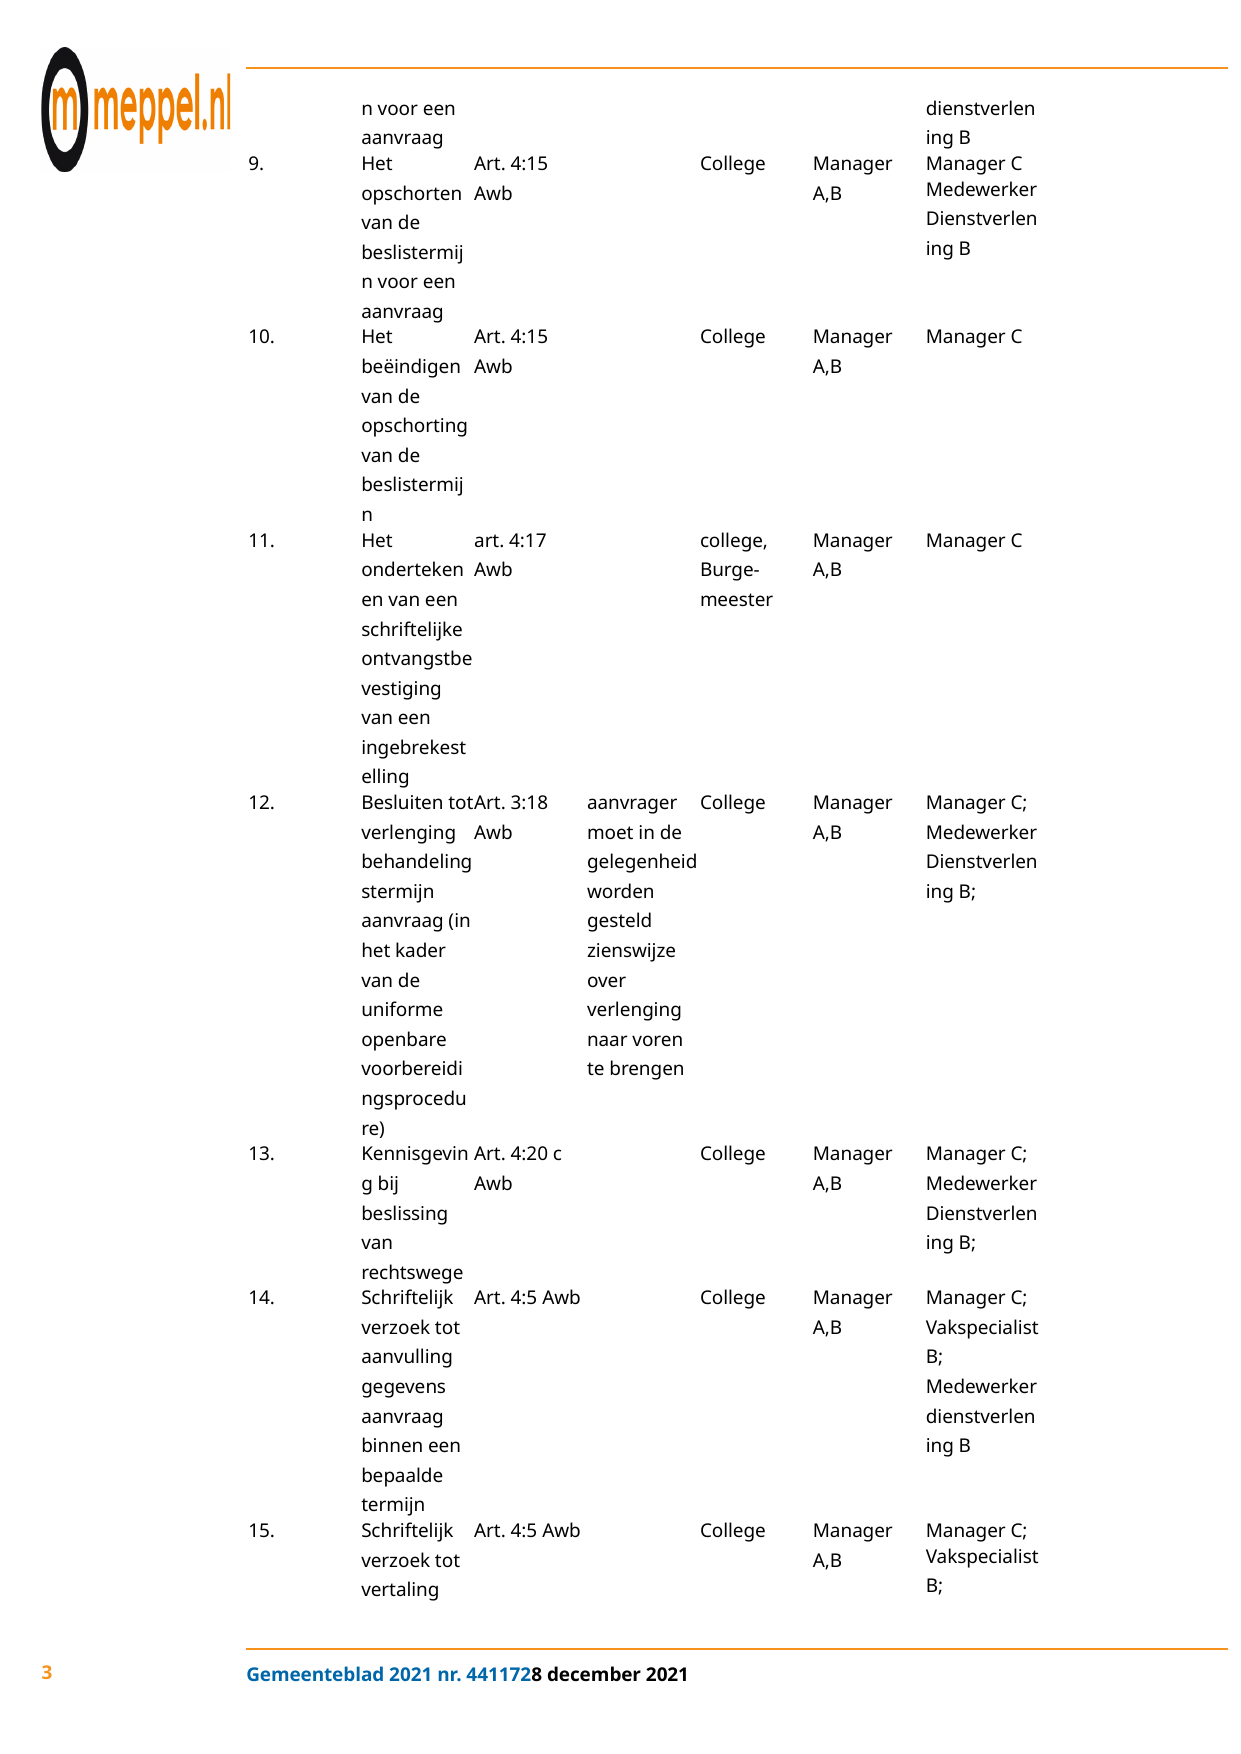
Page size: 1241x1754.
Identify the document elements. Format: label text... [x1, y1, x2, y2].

table_cell [587, 150, 700, 324]
table_cell 14. [248, 1285, 361, 1517]
table_cell [587, 95, 700, 150]
table_cell Manager C; [926, 1518, 1038, 1543]
table_cell [700, 95, 813, 150]
table_cell Art. 4:5 Awb [474, 1518, 587, 1602]
table_cell aanvrager moet in de gelegenheid worden gesteld zienswijze over verlenging naar voren te brengen [587, 789, 700, 1141]
table_cell Het opschorten van de beslistermijn voor een aanvraag [361, 150, 474, 324]
table_cell Manager A,B [813, 150, 926, 324]
table_cell Manager A,B [813, 1285, 926, 1517]
table_cell Art. 4:5 Awb [474, 1285, 587, 1517]
table_cell [587, 1518, 700, 1602]
table_cell Vakspecialist B; [926, 1543, 1038, 1602]
table_cell [587, 1141, 700, 1284]
table_cell Manager C [926, 527, 1038, 789]
table_cell Manager A,B [813, 1141, 926, 1284]
table_cell [587, 1285, 700, 1517]
table_cell College [700, 1518, 813, 1602]
table_cell 10. [248, 324, 361, 527]
table_cell Manager C [926, 150, 1038, 176]
table_cell Besluiten tot verlenging behandelingstermijn aanvraag (in het kader van de uniforme openbare voorbereidingsprocedure) [361, 789, 474, 1141]
table_cell Manager C; Medewerker Dienstverlening B; [926, 1141, 1038, 1284]
table_cell Medewerker Dienstverlening B [926, 176, 1038, 324]
table_cell Schriftelijk verzoek tot aanvulling gegevens aanvraag binnen een bepaalde termijn [361, 1285, 474, 1517]
table_cell Manager A,B [813, 1518, 926, 1602]
table_cell Manager C; Medewerker Dienstverlening B; [926, 789, 1038, 1141]
table_cell Manager A,B [813, 527, 926, 789]
table_cell College [700, 1285, 813, 1517]
table_cell Kennisgeving bij beslissing van rechtswege [361, 1141, 474, 1284]
table_cell dienstverlening B [926, 95, 1038, 150]
table_cell Manager A,B [813, 789, 926, 1141]
table_cell [587, 324, 700, 527]
table_cell n voor een aanvraag [361, 95, 474, 150]
table_cell Manager C; Vakspecialist B; Medewerker dienstverlening B [926, 1285, 1038, 1517]
table_cell College [700, 150, 813, 324]
table_cell College [700, 324, 813, 527]
table_cell [813, 95, 926, 150]
table_cell 12. [248, 789, 361, 1141]
table_cell Het ondertekenen van een schriftelijke ontvangstbevestiging van een ingebrekestelling [361, 527, 474, 789]
table_cell Het beëindigen van de opschorting van de beslistermijn [361, 324, 474, 527]
table_cell [587, 527, 700, 789]
table_cell college, Burge-meester [700, 527, 813, 789]
table_cell Manager C [926, 324, 1038, 527]
table_cell 15. [248, 1518, 361, 1602]
table_cell 13. [248, 1141, 361, 1284]
table_cell Manager A,B [813, 324, 926, 527]
table_cell 11. [248, 527, 361, 789]
table_cell Schriftelijk verzoek tot vertaling [361, 1518, 474, 1602]
table_cell art. 4:17 Awb [474, 527, 587, 789]
table_cell [474, 95, 587, 150]
table_cell [248, 95, 361, 150]
table_cell Art. 4:15 Awb [474, 150, 587, 324]
table_cell College [700, 1141, 813, 1284]
picture [41, 47, 231, 172]
table_cell College [700, 789, 813, 1141]
table_cell Art. 4:20 c Awb [474, 1141, 587, 1284]
table_cell Art. 4:15 Awb [474, 324, 587, 527]
table_cell Art. 3:18 Awb [474, 789, 587, 1141]
table_cell 9. [248, 150, 361, 324]
